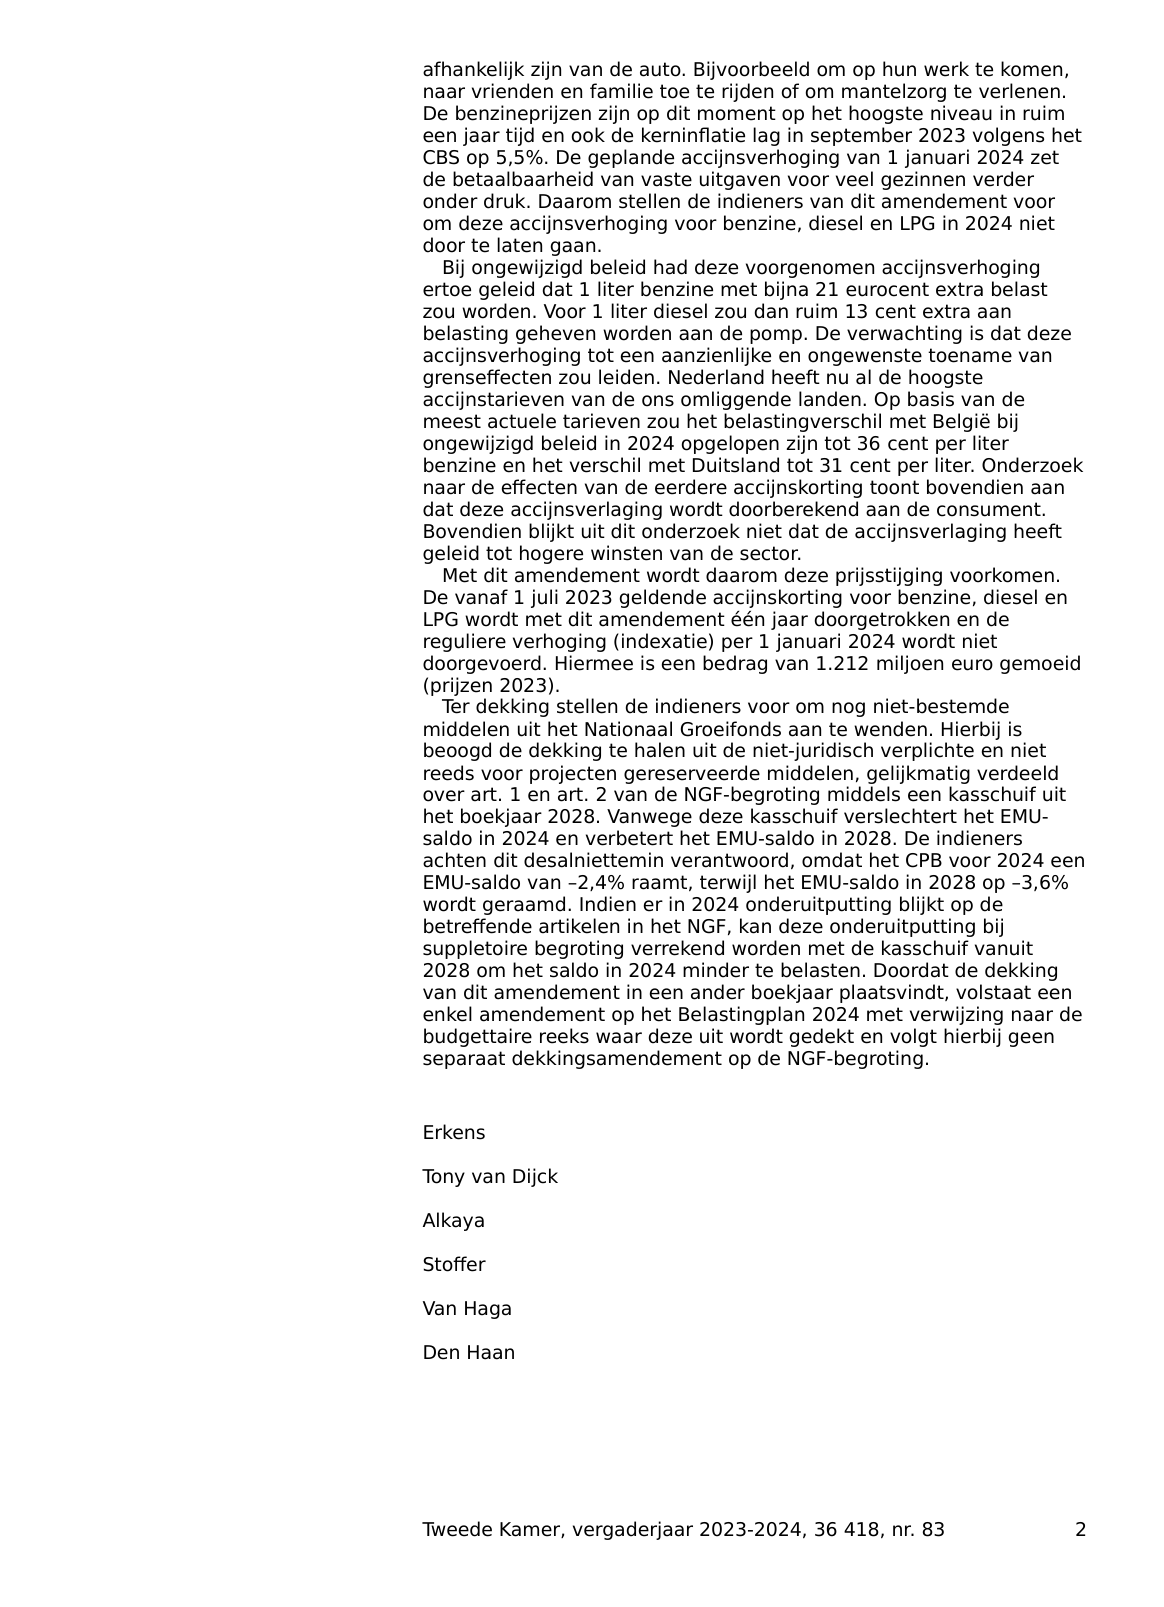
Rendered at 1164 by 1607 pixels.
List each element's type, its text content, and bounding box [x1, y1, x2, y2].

text Erkens Tony van Dijck Alkaya Stoffer Van Haga Den Haan [422, 1100, 1087, 1364]
text afhankelijk zijn van de auto. Bijvoorbeeld om op hun werk te komen, naar vrienden en familie toe te rijden of om mantelzorg te verlenen. De benzineprijzen zijn op dit moment op het hoogste niveau in ruim een jaar tijd en ook de kerninflatie lag in september 2023 volgens het CBS op 5,5%. De geplande accijnsverhoging van 1 januari 2024 zet de betaalbaarheid van vaste uitgaven voor veel gezinnen verder onder druk. Daarom stellen de indieners van dit amendement voor om deze accijnsverhoging voor benzine, diesel en LPG in 2024 niet door te laten gaan. [422, 59, 1087, 257]
text Bij ongewijzigd beleid had deze voorgenomen accijnsverhoging ertoe geleid dat 1 liter benzine met bijna 21 eurocent extra belast zou worden. Voor 1 liter diesel zou dan ruim 13 cent extra aan belasting geheven worden aan de pomp. De verwachting is dat deze accijnsverhoging tot een aanzienlijke en ongewenste toename van grenseffecten zou leiden. Nederland heeft nu al de hoogste accijnstarieven van de ons omliggende landen. Op basis van de meest actuele tarieven zou het belastingverschil met België bij ongewijzigd beleid in 2024 opgelopen zijn tot 36 cent per liter benzine en het verschil met Duitsland tot 31 cent per liter. Onderzoek naar de effecten van de eerdere accijnskorting toont bovendien aan dat deze accijnsverlaging wordt doorberekend aan de consument. Bovendien blijkt uit dit onderzoek niet dat de accijnsverlaging heeft geleid tot hogere winsten van de sector. [422, 257, 1087, 564]
text Met dit amendement wordt daarom deze prijsstijging voorkomen. De vanaf 1 juli 2023 geldende accijnskorting voor benzine, diesel en LPG wordt met dit amendement één jaar doorgetrokken en de reguliere verhoging (indexatie) per 1 januari 2024 wordt niet doorgevoerd. Hiermee is een bedrag van 1.212 miljoen euro gemoeid (prijzen 2023). [422, 564, 1087, 696]
text Ter dekking stellen de indieners voor om nog niet-bestemde middelen uit het Nationaal Groeifonds aan te wenden. Hierbij is beoogd de dekking te halen uit de niet-juridisch verplichte en niet reeds voor projecten gereserveerde middelen, gelijkmatig verdeeld over art. 1 en art. 2 van de NGF-begroting middels een kasschuif uit het boekjaar 2028. Vanwege deze kasschuif verslechtert het EMU-saldo in 2024 en verbetert het EMU-saldo in 2028. De indieners achten dit desalniettemin verantwoord, omdat het CPB voor 2024 een EMU-saldo van –2,4% raamt, terwijl het EMU-saldo in 2028 op –3,6% wordt geraamd. Indien er in 2024 onderuitputting blijkt op de betreffende artikelen in het NGF, kan deze onderuitputting bij suppletoire begroting verrekend worden met de kasschuif vanuit 2028 om het saldo in 2024 minder te belasten. Doordat de dekking van dit amendement in een ander boekjaar plaatsvindt, volstaat een enkel amendement op het Belastingplan 2024 met verwijzing naar de budgettaire reeks waar deze uit wordt gedekt en volgt hierbij geen separaat dekkingsamendement op de NGF-begroting. [422, 696, 1087, 1070]
